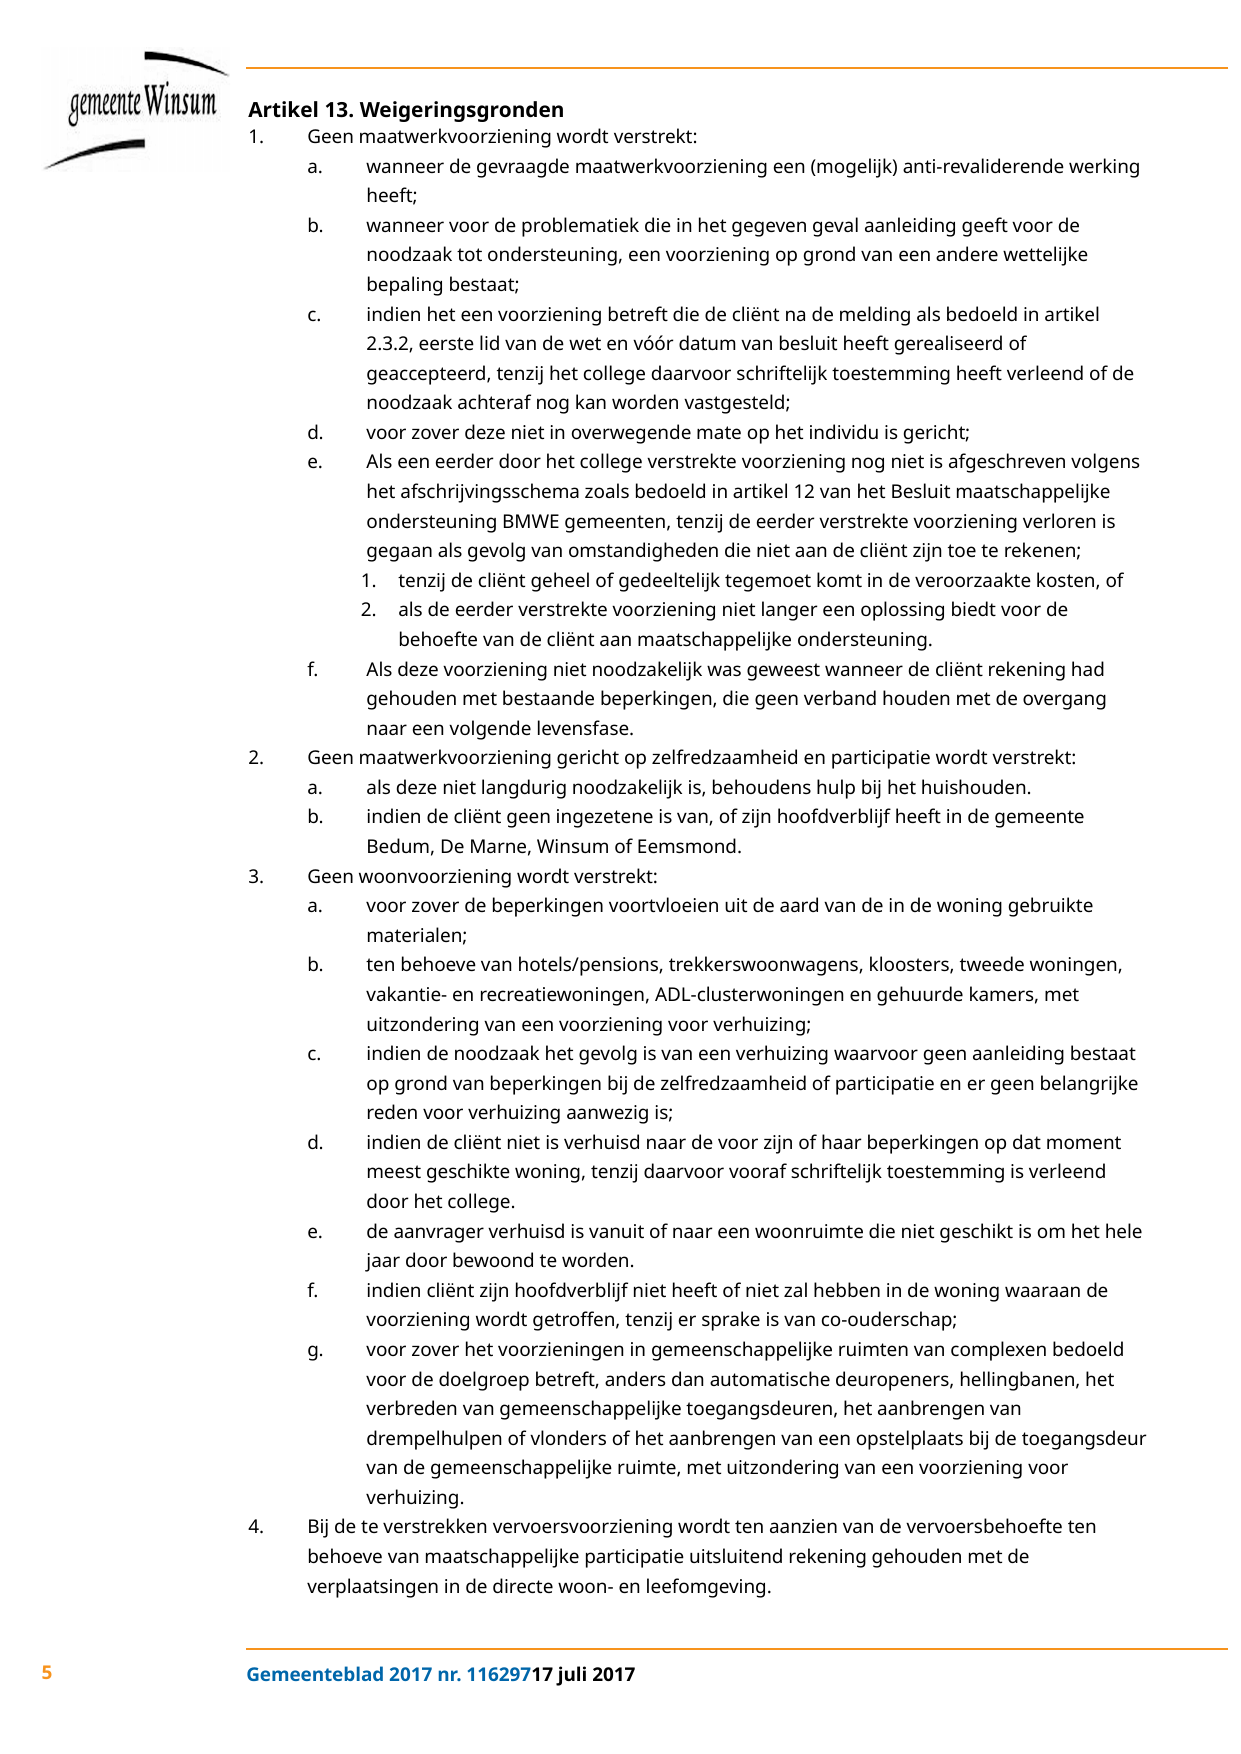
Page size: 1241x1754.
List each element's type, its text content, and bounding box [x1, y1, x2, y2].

list voor zover het voorzieningen in gemeenschappelijke ruimten van complexen bedoeld voor de doelgroep betreft, anders dan automatische deuropeners, hellingbanen, het verbreden van gemeenschappelijke toegangsdeuren, het aanbrengen van drempelhulpen of vlonders of het aanbrengen van een opstelplaats bij de toegangsdeur van de gemeenschappelijke ruimte, met uitzondering van een voorziening voor verhuizing. [307, 1336, 1152, 1510]
list Geen woonvoorziening wordt verstrekt: [248, 863, 1152, 888]
list de aanvrager verhuisd is vanuit of naar een woonruimte die niet geschikt is om het hele jaar door bewoond te worden. [307, 1218, 1152, 1273]
list wanneer de gevraagde maatwerkvoorziening een (mogelijk) anti-revaliderende werking heeft; [307, 153, 1152, 208]
list indien de noodzaak het gevolg is van een verhuizing waarvoor geen aanleiding bestaat op grond van beperkingen bij de zelfredzaamheid of participatie en er geen belangrijke reden voor verhuizing aanwezig is; [307, 1040, 1152, 1125]
list indien cliënt zijn hoofdverblijf niet heeft of niet zal hebben in de woning waaraan de voorziening wordt getroffen, tenzij er sprake is van co-ouderschap; [307, 1277, 1152, 1332]
list voor zover deze niet in overwegende mate op het individu is gericht; [307, 419, 1152, 445]
list indien de cliënt geen ingezetene is van, of zijn hoofdverblijf heeft in de gemeente Bedum, De Marne, Winsum of Eemsmond. [307, 804, 1152, 859]
list voor zover de beperkingen voortvloeien uit de aard van de in de woning gebruikte materialen; [307, 892, 1152, 948]
list indien de cliënt niet is verhuisd naar de voor zijn of haar beperkingen op dat moment meest geschikte woning, tenzij daarvoor vooraf schriftelijk toestemming is verleend door het college. [307, 1129, 1152, 1214]
list Geen maatwerkvoorziening gericht op zelfredzaamheid en participatie wordt verstrekt: [248, 744, 1152, 770]
picture [41, 47, 231, 172]
list indien het een voorziening betreft die de cliënt na de melding als bedoeld in artikel 2.3.2, eerste lid van de wet en vóór datum van besluit heeft gerealiseerd of geaccepteerd, tenzij het college daarvoor schriftelijk toestemming heeft verleend of de noodzaak achteraf nog kan worden vastgesteld; [307, 301, 1152, 415]
list als deze niet langdurig noodzakelijk is, behoudens hulp bij het huishouden. [307, 774, 1152, 800]
list Bij de te verstrekken vervoersvoorziening wordt ten aanzien van de vervoersbehoefte ten behoeve van maatschappelijke participatie uitsluitend rekening gehouden met de verplaatsingen in de directe woon- en leefomgeving. [248, 1514, 1152, 1598]
list wanneer voor de problematiek die in het gegeven geval aanleiding geeft voor de noodzaak tot ondersteuning, een voorziening op grond van een andere wettelijke bepaling bestaat; [307, 212, 1152, 297]
list ten behoeve van hotels/pensions, trekkerswoonwagens, kloosters, tweede woningen, vakantie- en recreatiewoningen, ADL-clusterwoningen en gehuurde kamers, met uitzondering van een voorziening voor verhuizing; [307, 952, 1152, 1036]
list Geen maatwerkvoorziening wordt verstrekt: [248, 123, 1152, 149]
list Als deze voorziening niet noodzakelijk was geweest wanneer de cliënt rekening had gehouden met bestaande beperkingen, die geen verband houden met de overgang naar een volgende levensfase. [307, 656, 1152, 741]
list als de eerder verstrekte voorziening niet langer een oplossing biedt voor de behoefte van de cliënt aan maatschappelijke ondersteuning. [361, 597, 1152, 652]
list tenzij de cliënt geheel of gedeeltelijk tegemoet komt in de veroorzaakte kosten, of [361, 567, 1152, 593]
list Als een eerder door het college verstrekte voorziening nog niet is afgeschreven volgens het afschrijvingsschema zoals bedoeld in artikel 12 van het Besluit maatschappelijke ondersteuning BMWE gemeenten, tenzij de eerder verstrekte voorziening verloren is gegaan als gevolg van omstandigheden die niet aan de cliënt zijn toe te rekenen; [307, 449, 1152, 563]
text Artikel 13. Weigeringsgronden [248, 95, 1152, 123]
